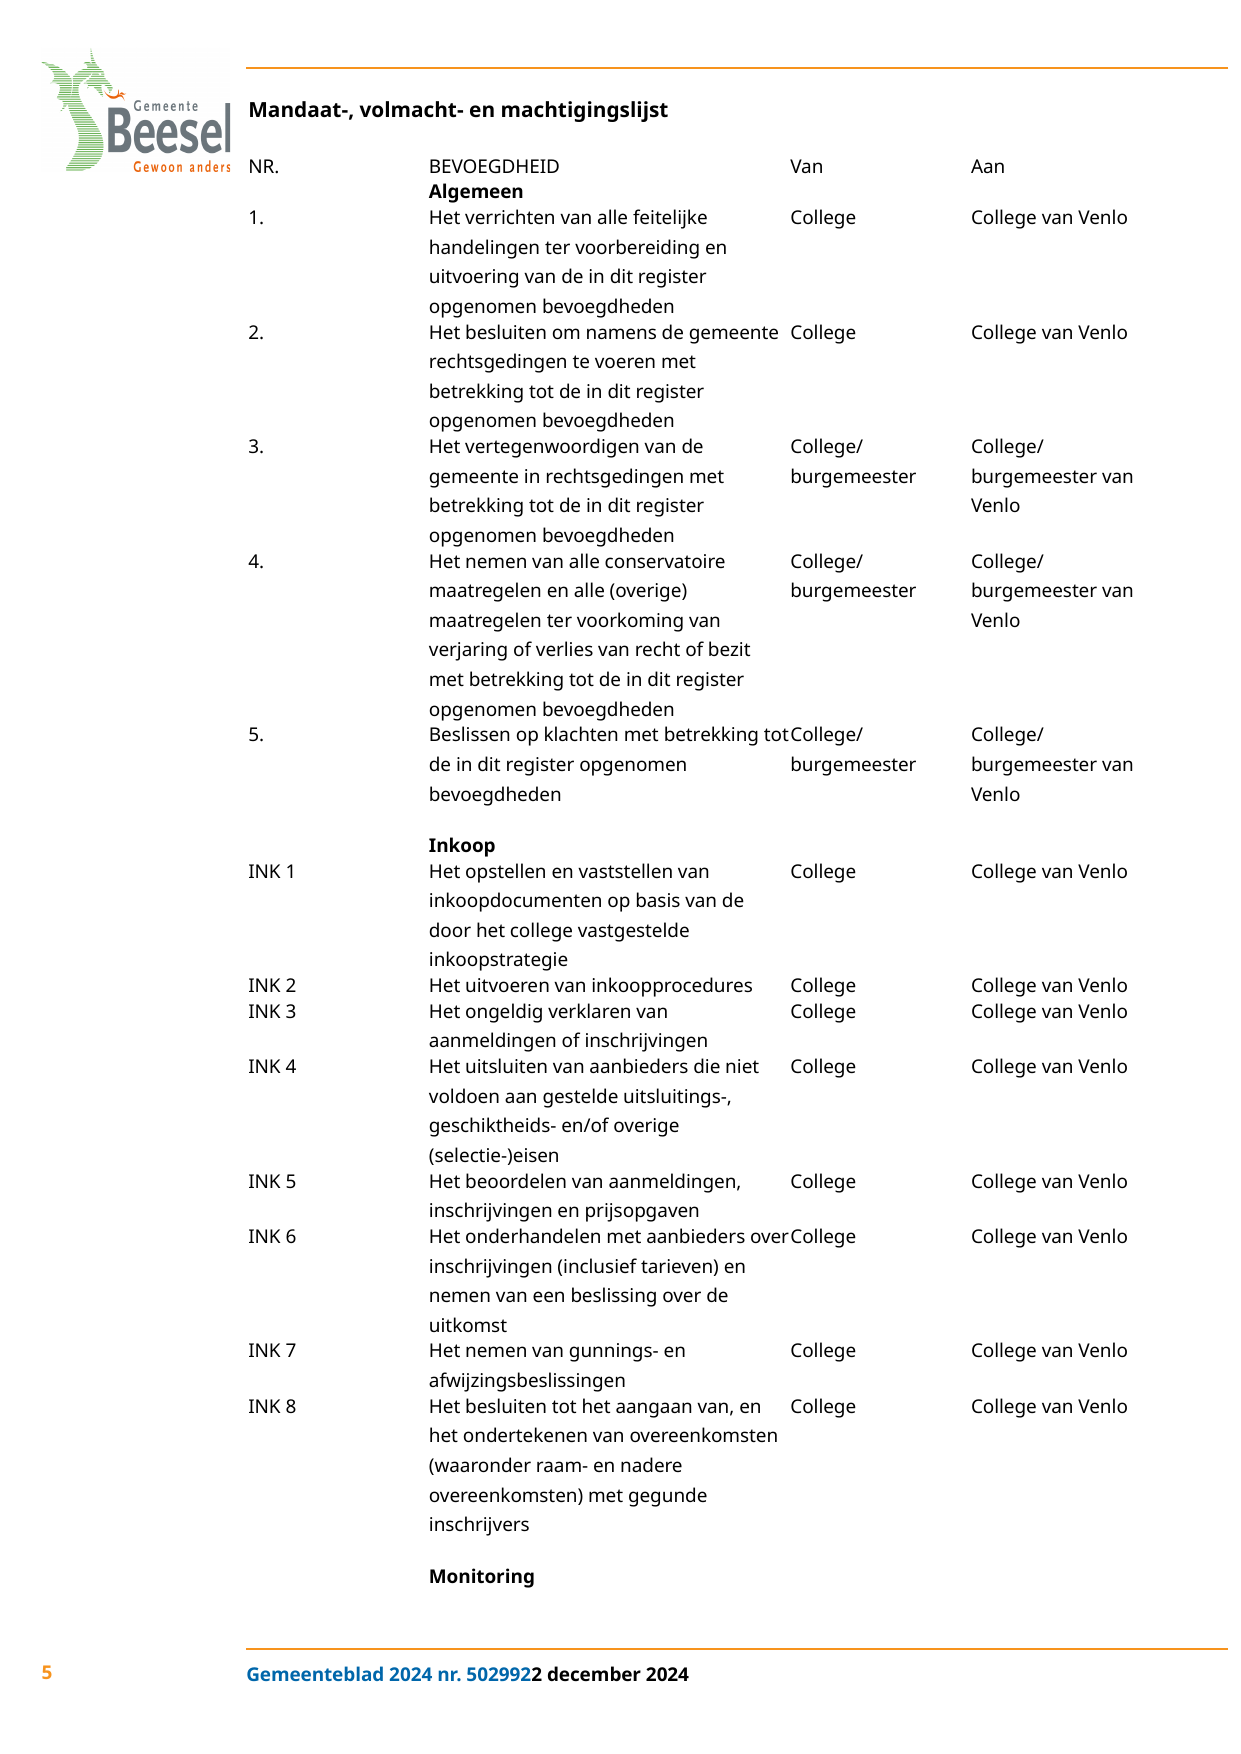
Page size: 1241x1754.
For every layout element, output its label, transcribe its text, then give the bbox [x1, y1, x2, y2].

table_cell Het nemen van gunnings- en afwijzingsbeslissingen [429, 1338, 790, 1393]
table_cell Het nemen van alle conservatoire maatregelen en alle (overige) maatregelen ter voorkoming van verjaring of verlies van recht of bezit met betrekking tot de in dit register opgenomen bevoegdheden [429, 548, 790, 722]
table_cell College van Venlo [971, 1393, 1152, 1537]
table_cell College van Venlo [971, 973, 1152, 998]
table_cell INK 6 [248, 1223, 429, 1338]
table_cell [248, 179, 429, 204]
table_cell College van Venlo [971, 1223, 1152, 1338]
table_cell [790, 832, 971, 858]
table_cell [971, 832, 1152, 858]
table_cell College/burgemeester van Venlo [971, 548, 1152, 722]
table_cell INK 7 [248, 1338, 429, 1393]
table_cell [971, 1563, 1152, 1588]
table_cell Het besluiten om namens de gemeente rechtsgedingen te voeren met betrekking tot de in dit register opgenomen bevoegdheden [429, 319, 790, 433]
table_cell Het onderhandelen met aanbieders over inschrijvingen (inclusief tarieven) en nemen van een beslissing over de uitkomst [429, 1223, 790, 1338]
table_cell College/burgemeester [790, 548, 971, 722]
table_cell College/burgemeester [790, 722, 971, 806]
table_cell [248, 1563, 429, 1588]
table_cell College van Venlo [971, 1054, 1152, 1168]
table_cell [248, 1537, 429, 1563]
table_cell College/burgemeester van Venlo [971, 722, 1152, 806]
table_cell Het uitsluiten van aanbieders die niet voldoen aan gestelde uitsluitings-, geschiktheids- en/of overige (selectie-)eisen [429, 1054, 790, 1168]
table_cell 2. [248, 319, 429, 433]
table_cell [429, 1537, 790, 1563]
table_cell INK 2 [248, 973, 429, 998]
table_cell Het opstellen en vaststellen van inkoopdocumenten op basis van de door het college vastgestelde inkoopstrategie [429, 858, 790, 972]
table_cell [790, 179, 971, 204]
table_cell College van Venlo [971, 1168, 1152, 1223]
table_cell Monitoring [429, 1563, 790, 1588]
table_cell Beslissen op klachten met betrekking tot de in dit register opgenomen bevoegdheden [429, 722, 790, 806]
table_cell INK 8 [248, 1393, 429, 1537]
table_header BEVOEGDHEID [429, 153, 790, 179]
table_cell Inkoop [429, 832, 790, 858]
table_cell College [790, 1223, 971, 1338]
table_cell [971, 179, 1152, 204]
table_cell Het uitvoeren van inkoopprocedures [429, 973, 790, 998]
table_cell [248, 832, 429, 858]
table_cell INK 3 [248, 998, 429, 1053]
table_cell [790, 806, 971, 832]
table_cell Algemeen [429, 179, 790, 204]
table_cell Het verrichten van alle feitelijke handelingen ter voorbereiding en uitvoering van de in dit register opgenomen bevoegdheden [429, 205, 790, 319]
table_cell College [790, 973, 971, 998]
table_cell Het ongeldig verklaren van aanmeldingen of inschrijvingen [429, 998, 790, 1053]
table_cell College/burgemeester van Venlo [971, 434, 1152, 548]
table_cell 4. [248, 548, 429, 722]
table_cell [248, 806, 429, 832]
table_cell College [790, 858, 971, 972]
table_cell College/burgemeester [790, 434, 971, 548]
table_cell College [790, 205, 971, 319]
table_cell Het besluiten tot het aangaan van, en het ondertekenen van overeenkomsten (waaronder raam- en nadere overeenkomsten) met gegunde inschrijvers [429, 1393, 790, 1537]
table_cell College [790, 998, 971, 1053]
table_cell College [790, 1393, 971, 1537]
table_cell College van Venlo [971, 858, 1152, 972]
table_cell INK 5 [248, 1168, 429, 1223]
picture [41, 47, 231, 172]
table_cell [429, 806, 790, 832]
table_cell [790, 1537, 971, 1563]
table_cell College van Venlo [971, 998, 1152, 1053]
table_cell [971, 1537, 1152, 1563]
table_cell INK 4 [248, 1054, 429, 1168]
table_cell College [790, 1168, 971, 1223]
table_cell College van Venlo [971, 205, 1152, 319]
table_cell Het vertegenwoordigen van de gemeente in rechtsgedingen met betrekking tot de in dit register opgenomen bevoegdheden [429, 434, 790, 548]
table_cell College [790, 1054, 971, 1168]
table_cell [971, 806, 1152, 832]
table_cell College [790, 1338, 971, 1393]
table_cell College [790, 319, 971, 433]
table_header Aan [971, 153, 1152, 179]
table_header NR. [248, 153, 429, 179]
table_cell 1. [248, 205, 429, 319]
table_cell Het beoordelen van aanmeldingen, inschrijvingen en prijsopgaven [429, 1168, 790, 1223]
table_cell College van Venlo [971, 319, 1152, 433]
table_cell 5. [248, 722, 429, 806]
table_cell INK 1 [248, 858, 429, 972]
table_cell [790, 1563, 971, 1588]
text Mandaat-, volmacht- en machtigingslijst [248, 95, 1152, 123]
table_cell College van Venlo [971, 1338, 1152, 1393]
table_header Van [790, 153, 971, 179]
table_cell 3. [248, 434, 429, 548]
